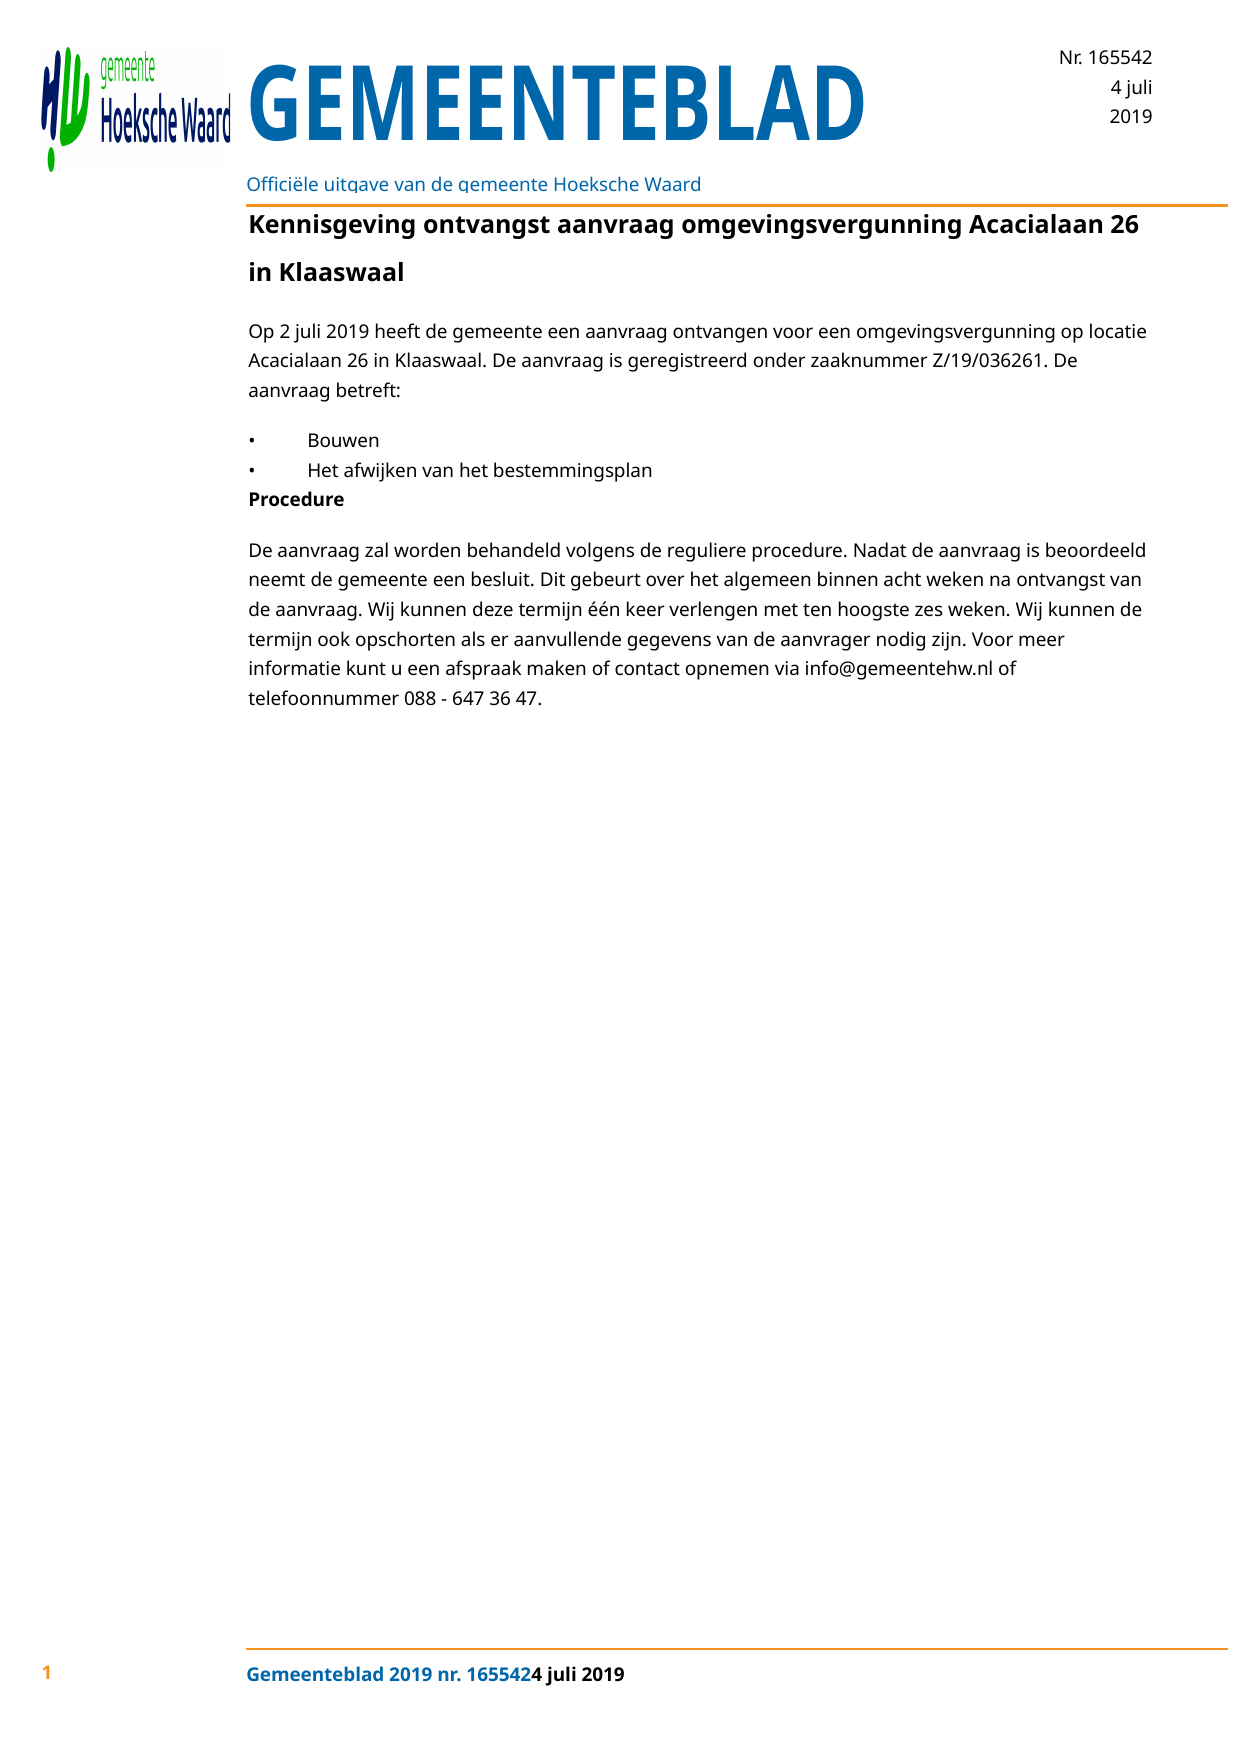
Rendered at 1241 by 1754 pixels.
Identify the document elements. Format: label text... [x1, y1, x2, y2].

list Bouwen [248, 427, 1152, 453]
text Op 2 juli 2019 heeft de gemeente een aanvraag ontvangen voor een omgevingsvergunning op locatie Acacialaan 26 in Klaaswaal. De aanvraag is geregistreerd onder zaaknummer Z/19/036261. De aanvraag betreft: [248, 318, 1152, 403]
text Kennisgeving ontvangst aanvraag omgevingsvergunning Acacialaan 26 in Klaaswaal [248, 207, 1152, 288]
text De aanvraag zal worden behandeld volgens de reguliere procedure. Nadat de aanvraag is beoordeeld neemt de gemeente een besluit. Dit gebeurt over het algemeen binnen acht weken na ontvangst van de aanvraag. Wij kunnen deze termijn één keer verlengen met ten hoogste zes weken. Wij kunnen de termijn ook opschorten als er aanvullende gegevens van de aanvrager nodig zijn. Voor meer informatie kunt u een afspraak maken of contact opnemen via info@gemeentehw.nl of telefoonnummer 088 - 647 36 47. [248, 537, 1152, 711]
text Procedure [248, 487, 1152, 512]
list Het afwijken van het bestemmingsplan [248, 457, 1152, 483]
picture [41, 47, 231, 172]
